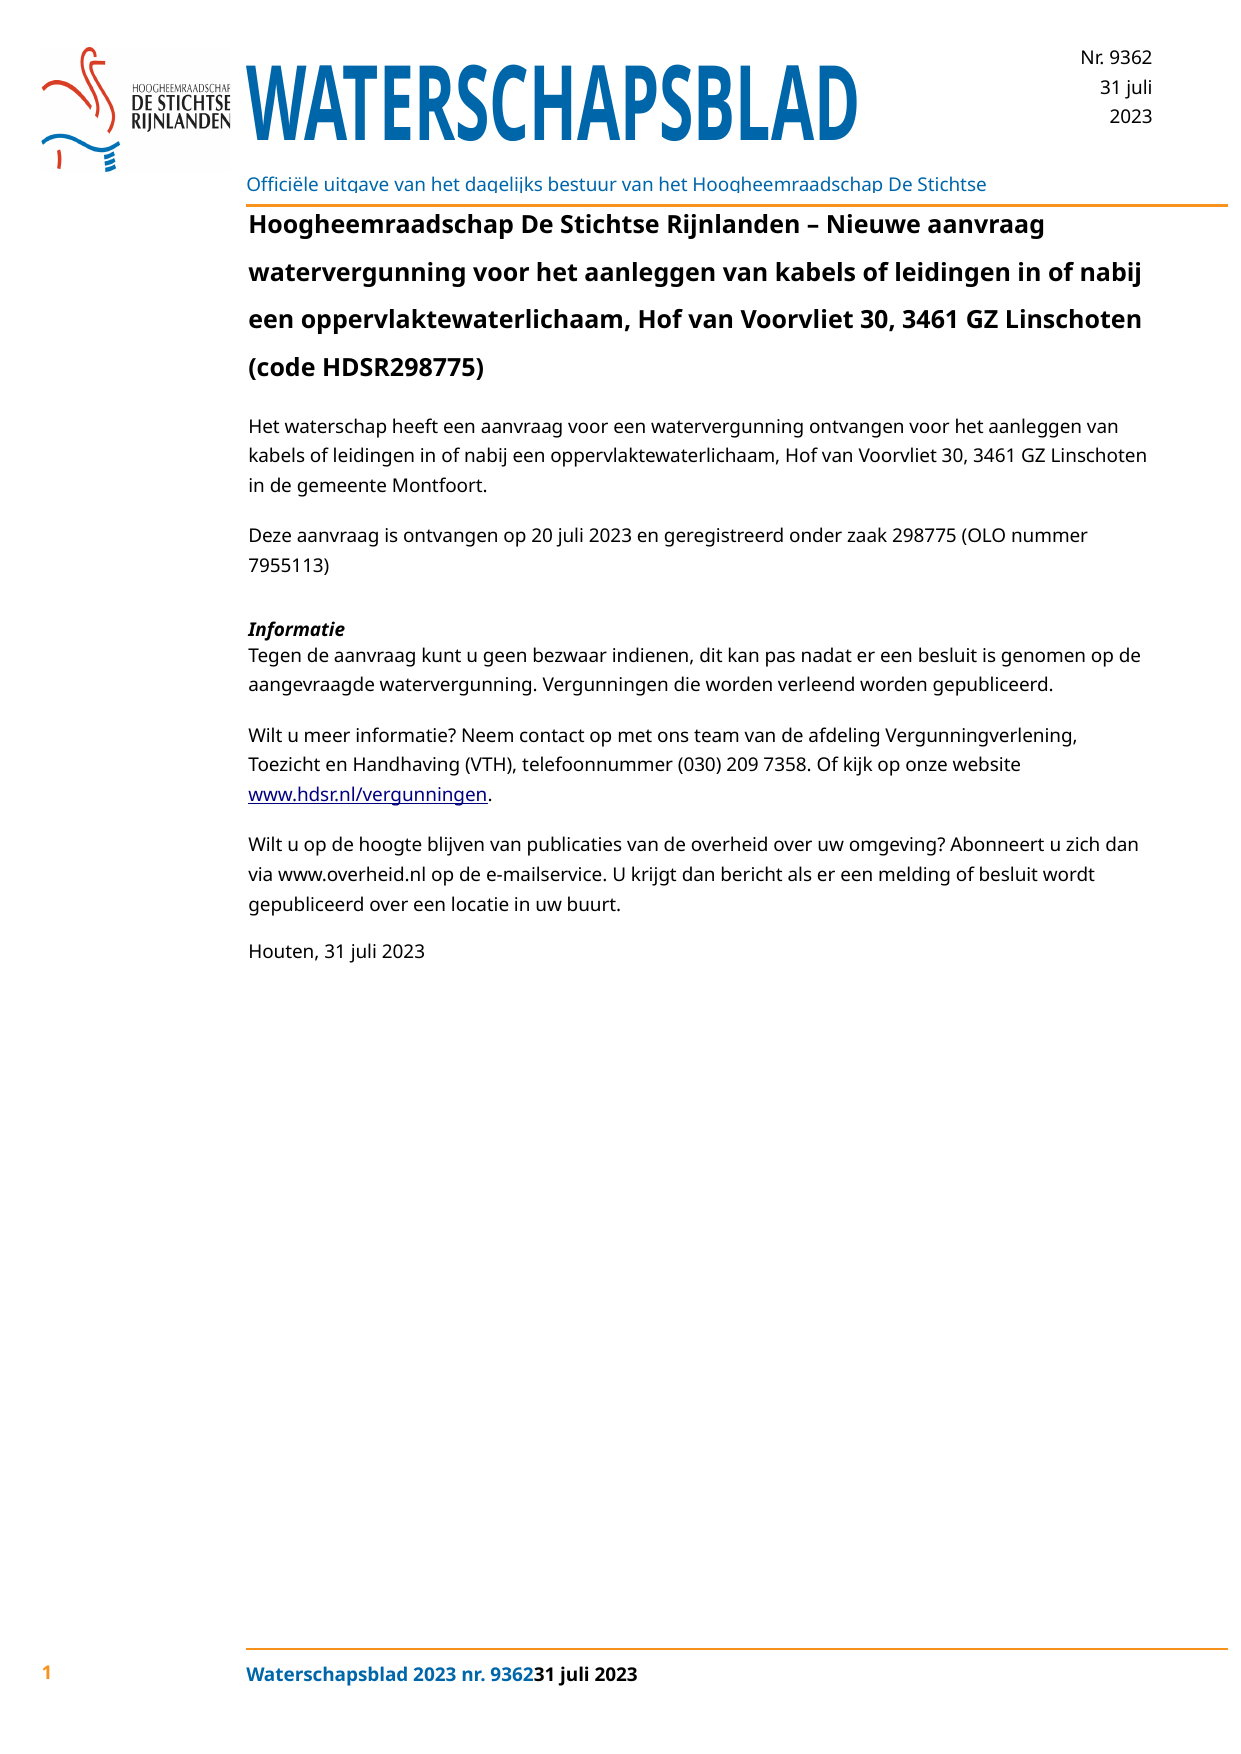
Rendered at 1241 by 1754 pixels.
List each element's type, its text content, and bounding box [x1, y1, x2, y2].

text Houten, 31 juli 2023 [248, 938, 1152, 964]
text Hoogheemraadschap De Stichtse Rijnlanden – Nieuwe aanvraag watervergunning voor het aanleggen van kabels of leidingen in of nabij een oppervlaktewaterlichaam, Hof van Voorvliet 30, 3461 GZ Linschoten (code HDSR298775) [248, 207, 1152, 384]
text Wilt u op de hoogte blijven van publicaties van de overheid over uw omgeving? Abonneert u zich dan via www.overheid.nl op de e-mailservice. U krijgt dan bericht als er een melding of besluit wordt gepubliceerd over een locatie in uw buurt. [248, 832, 1152, 916]
text Deze aanvraag is ontvangen op 20 juli 2023 en geregistreerd onder zaak 298775 (OLO nummer 7955113) [248, 523, 1152, 578]
text Informatie [248, 616, 1152, 642]
text Tegen de aanvraag kunt u geen bezwaar indienen, dit kan pas nadat er een besluit is genomen op de aangevraagde watervergunning. Vergunningen die worden verleend worden gepubliceerd. [248, 642, 1152, 697]
picture [41, 47, 231, 172]
text Wilt u meer informatie? Neem contact op met ons team van de afdeling Vergunningverlening, Toezicht en Handhaving (VTH), telefoonnummer (030) 209 7358. Of kijk op onze website www.hdsr.nl/vergunningen. [248, 722, 1152, 807]
text Het waterschap heeft een aanvraag voor een watervergunning ontvangen voor het aanleggen van kabels of leidingen in of nabij een oppervlaktewaterlichaam, Hof van Voorvliet 30, 3461 GZ Linschoten in de gemeente Montfoort. [248, 413, 1152, 498]
